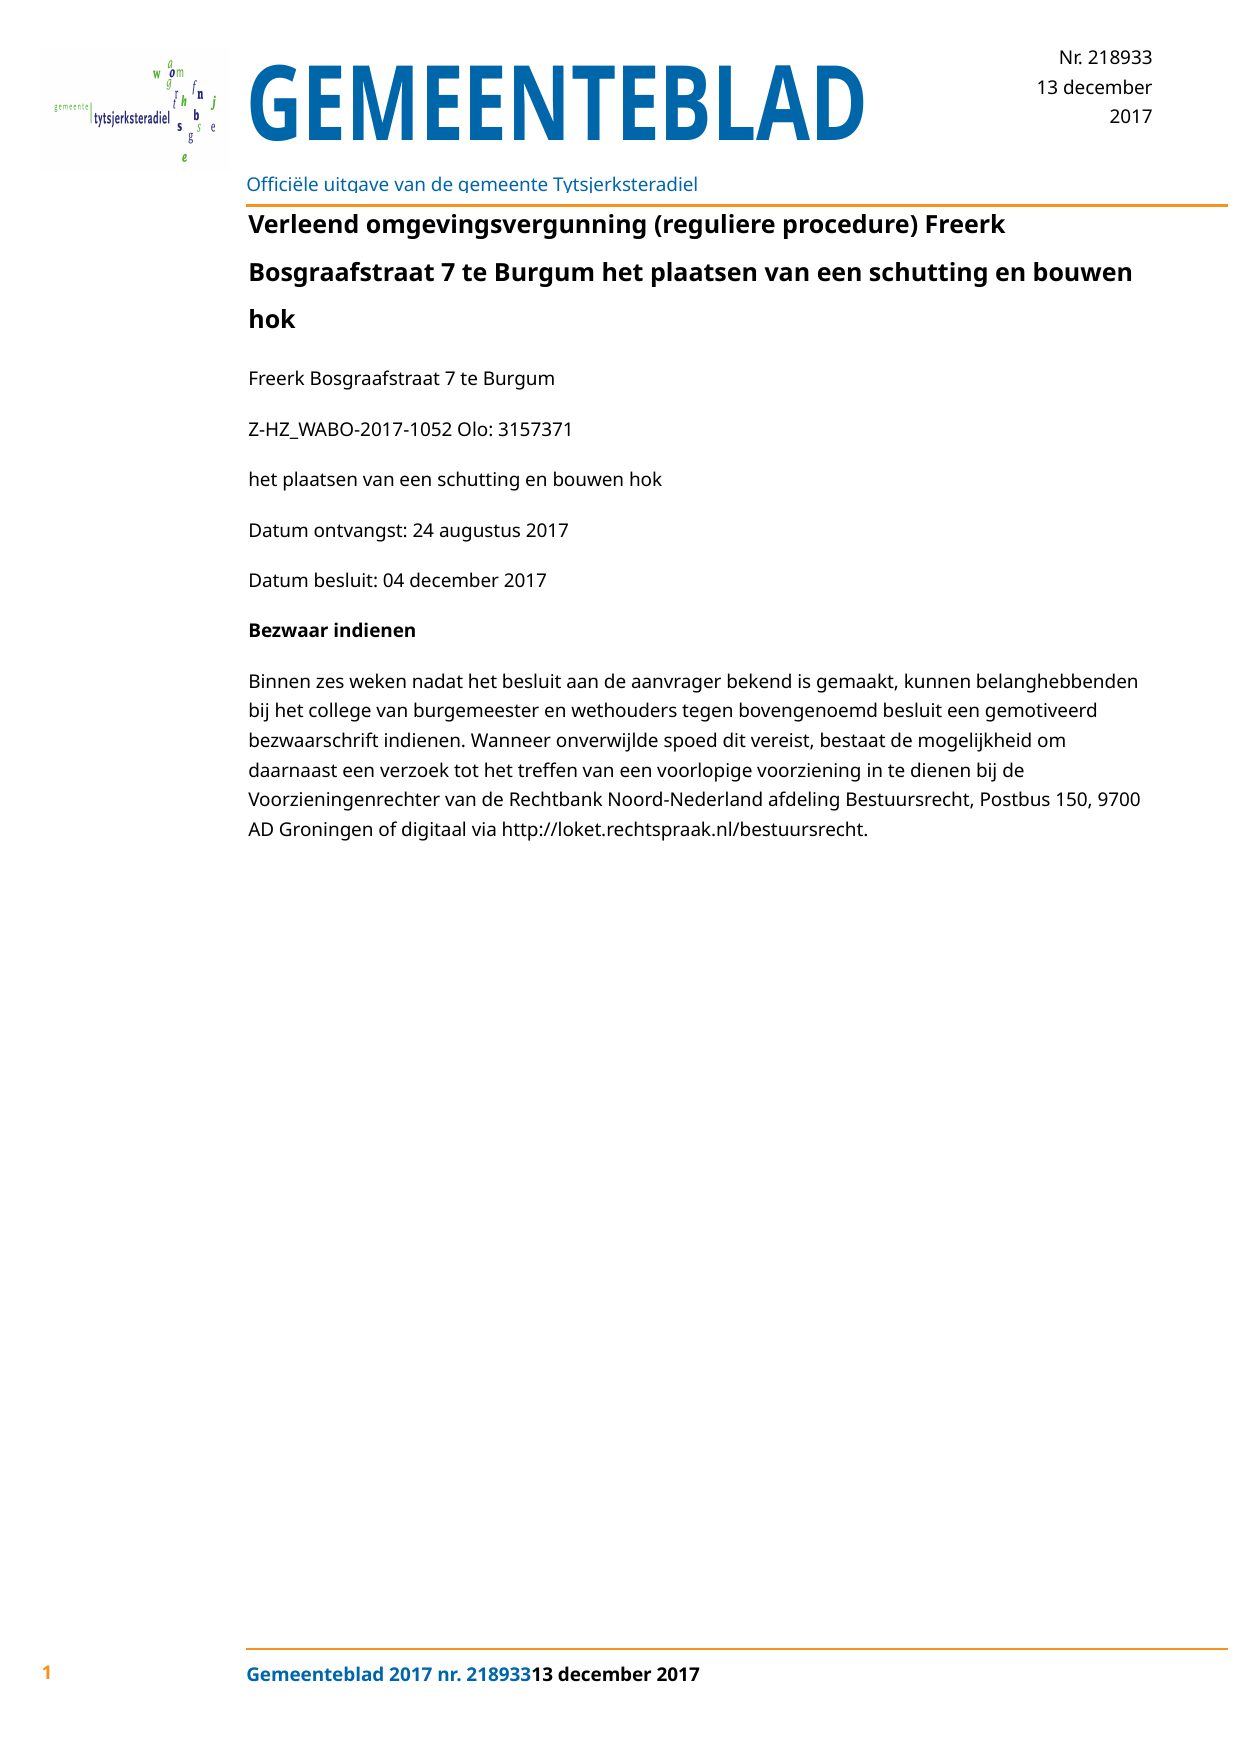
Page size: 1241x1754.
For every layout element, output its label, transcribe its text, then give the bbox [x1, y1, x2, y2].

text Datum besluit: 04 december 2017 [248, 567, 1152, 593]
text Binnen zes weken nadat het besluit aan de aanvrager bekend is gemaakt, kunnen belanghebbenden bij het college van burgemeester en wethouders tegen bovengenoemd besluit een gemotiveerd bezwaarschrift indienen. Wanneer onverwijlde spoed dit vereist, bestaat de mogelijkheid om daarnaast een verzoek tot het treffen van een voorlopige voorziening in te dienen bij de Voorzieningenrechter van de Rechtbank Noord-Nederland afdeling Bestuursrecht, Postbus 150, 9700 AD Groningen of digitaal via http://loket.rechtspraak.nl/bestuursrecht. [248, 668, 1152, 842]
text Datum ontvangst: 24 augustus 2017 [248, 517, 1152, 542]
picture [41, 47, 231, 172]
text Freerk Bosgraafstraat 7 te Burgum [248, 366, 1152, 391]
text Bezwaar indienen [248, 618, 1152, 643]
text Z-HZ_WABO-2017-1052 Olo: 3157371 [248, 416, 1152, 442]
text Verleend omgevingsvergunning (reguliere procedure) Freerk Bosgraafstraat 7 te Burgum het plaatsen van een schutting en bouwen hok [248, 207, 1152, 336]
text het plaatsen van een schutting en bouwen hok [248, 466, 1152, 492]
